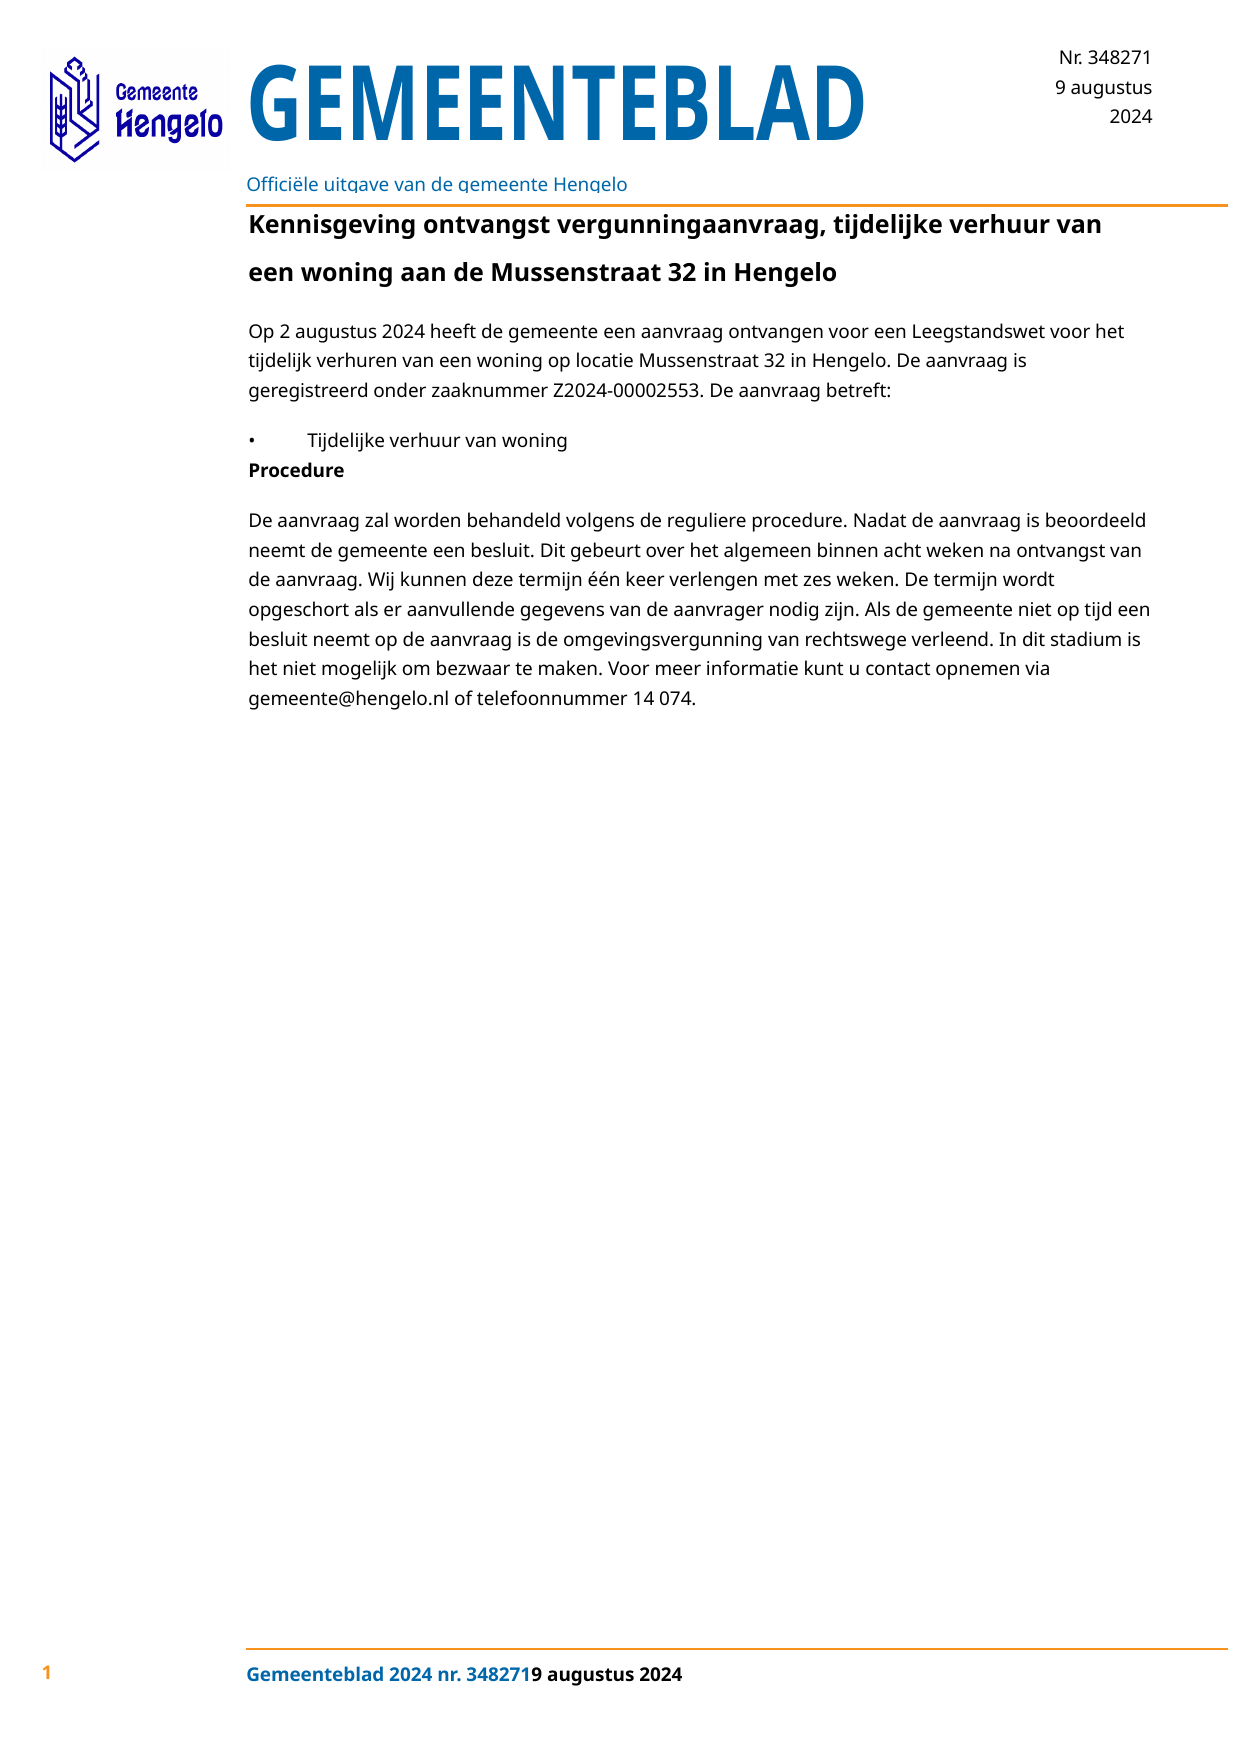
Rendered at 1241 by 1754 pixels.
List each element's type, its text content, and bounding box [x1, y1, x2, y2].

picture [41, 47, 231, 172]
text Kennisgeving ontvangst vergunningaanvraag, tijdelijke verhuur van een woning aan de Mussenstraat 32 in Hengelo [248, 207, 1152, 288]
text Procedure [248, 457, 1152, 483]
text Op 2 augustus 2024 heeft de gemeente een aanvraag ontvangen voor een Leegstandswet voor het tijdelijk verhuren van een woning op locatie Mussenstraat 32 in Hengelo. De aanvraag is geregistreerd onder zaaknummer Z2024-00002553. De aanvraag betreft: [248, 318, 1152, 403]
text De aanvraag zal worden behandeld volgens de reguliere procedure. Nadat de aanvraag is beoordeeld neemt de gemeente een besluit. Dit gebeurt over het algemeen binnen acht weken na ontvangst van de aanvraag. Wij kunnen deze termijn één keer verlengen met zes weken. De termijn wordt opgeschort als er aanvullende gegevens van de aanvrager nodig zijn. Als de gemeente niet op tijd een besluit neemt op de aanvraag is de omgevingsvergunning van rechtswege verleend. In dit stadium is het niet mogelijk om bezwaar te maken. Voor meer informatie kunt u contact opnemen via gemeente@hengelo.nl of telefoonnummer 14 074. [248, 507, 1152, 711]
list Tijdelijke verhuur van woning [248, 427, 1152, 453]
